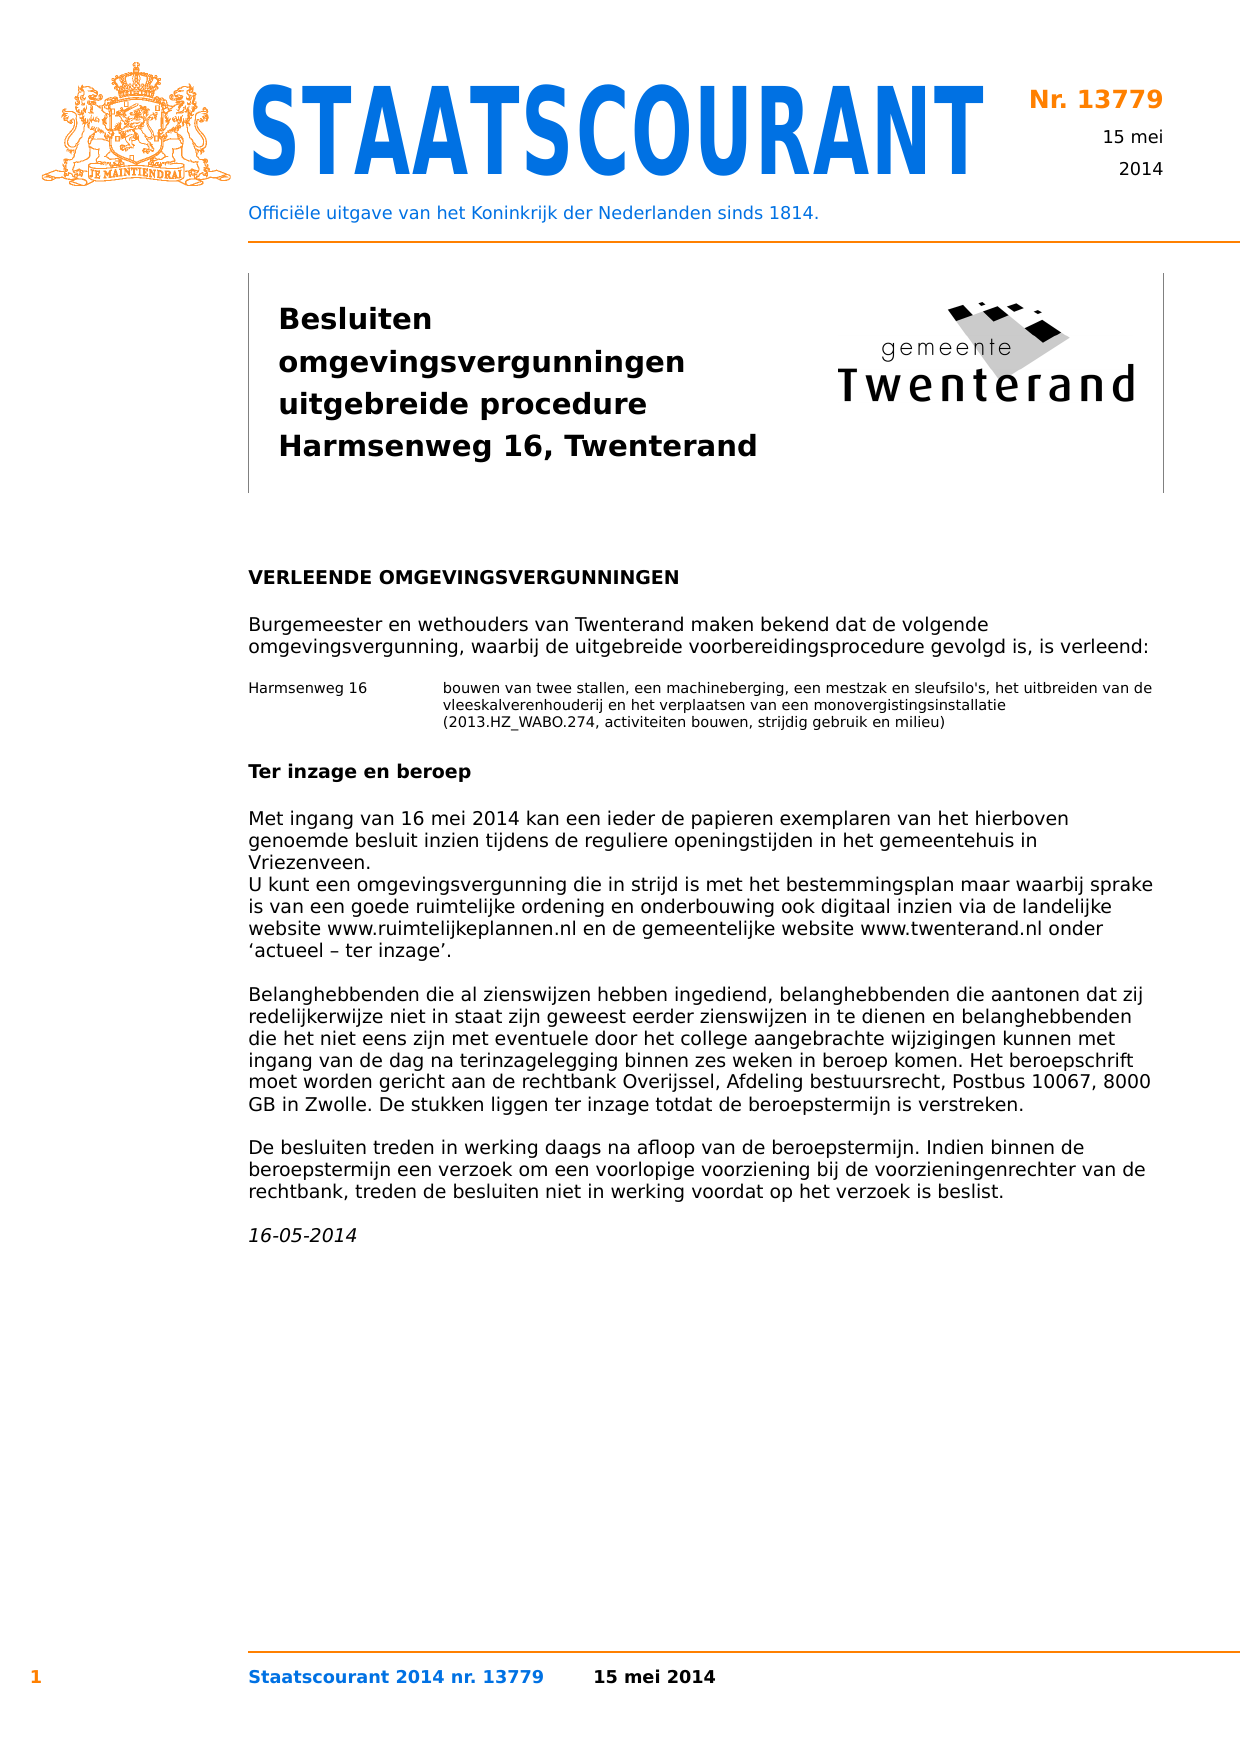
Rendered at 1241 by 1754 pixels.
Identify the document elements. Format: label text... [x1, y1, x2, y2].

table_header [25, 62, 248, 241]
table_cell 2014 [998, 153, 1240, 203]
picture [41, 62, 231, 186]
table_cell 15 mei [998, 121, 1240, 153]
subtitle Ter inzage en beroep [248, 761, 1163, 783]
subtitle VERLEENDE OMGEVINGSVERGUNNINGEN [248, 567, 1163, 589]
text 16-05-2014 [248, 1225, 1163, 1247]
text Burgemeester en wethouders van Twenterand maken bekend dat de volgende omgevingsvergunning, waarbij de uitgebreide voorbereidingsprocedure gevolgd is, is verleend: [248, 614, 1163, 658]
text Met ingang van 16 mei 2014 kan een ieder de papieren exemplaren van het hierboven genoemde besluit inzien tijdens de reguliere openingstijden in het gemeentehuis in Vriezenveen. [248, 808, 1163, 874]
subtitle Besluiten omgevingsvergunningen uitgebreide procedure Harmsenweg 16, Twenterand [249, 273, 1163, 493]
text Belanghebbenden die al zienswijzen hebben ingediend, belanghebbenden die aantonen dat zij redelijkerwijze niet in staat zijn geweest eerder zienswijzen in te dienen en belanghebbenden die het niet eens zijn met eventuele door het college aangebrachte wijzigingen kunnen met ingang van de dag na terinzagelegging binnen zes weken in beroep komen. Het beroepschrift moet worden gericht aan de rechtbank Overijssel, Afdeling bestuursrecht, Postbus 10067, 8000 GB in Zwolle. De stukken liggen ter inzage totdat de beroepstermijn is verstreken. [248, 983, 1163, 1115]
text U kunt een omgevingsvergunning die in strijd is met het bestemmingsplan maar waarbij sprake is van een goede ruimtelijke ordening en onderbouwing ook digitaal inzien via de landelijke website www.ruimtelijkeplannen.nl en de gemeentelijke website www.twenterand.nl onder ‘actueel – ter inzage’. [248, 874, 1163, 962]
table_header Harmsenweg 16 [248, 680, 437, 731]
table_header STAATSCOURANT [248, 62, 998, 203]
picture [838, 302, 1134, 403]
table_header bouwen van twee stallen, een machineberging, een mestzak en sleufsilo's, het uitbreiden van de vleeskalverenhouderij en het verplaatsen van een monovergistingsinstallatie (2013.HZ_WABO.274, activiteiten bouwen, strijdig gebruik en milieu) [437, 680, 1163, 731]
table_header Nr. 13779 [998, 62, 1240, 121]
table_cell Officiële uitgave van het Koninkrijk der Nederlanden sinds 1814. [248, 203, 1240, 241]
text De besluiten treden in werking daags na afloop van de beroepstermijn. Indien binnen de beroepstermijn een verzoek om een voorlopige voorziening bij de voorzieningenrechter van de rechtbank, treden de besluiten niet in werking voordat op het verzoek is beslist. [248, 1137, 1163, 1203]
